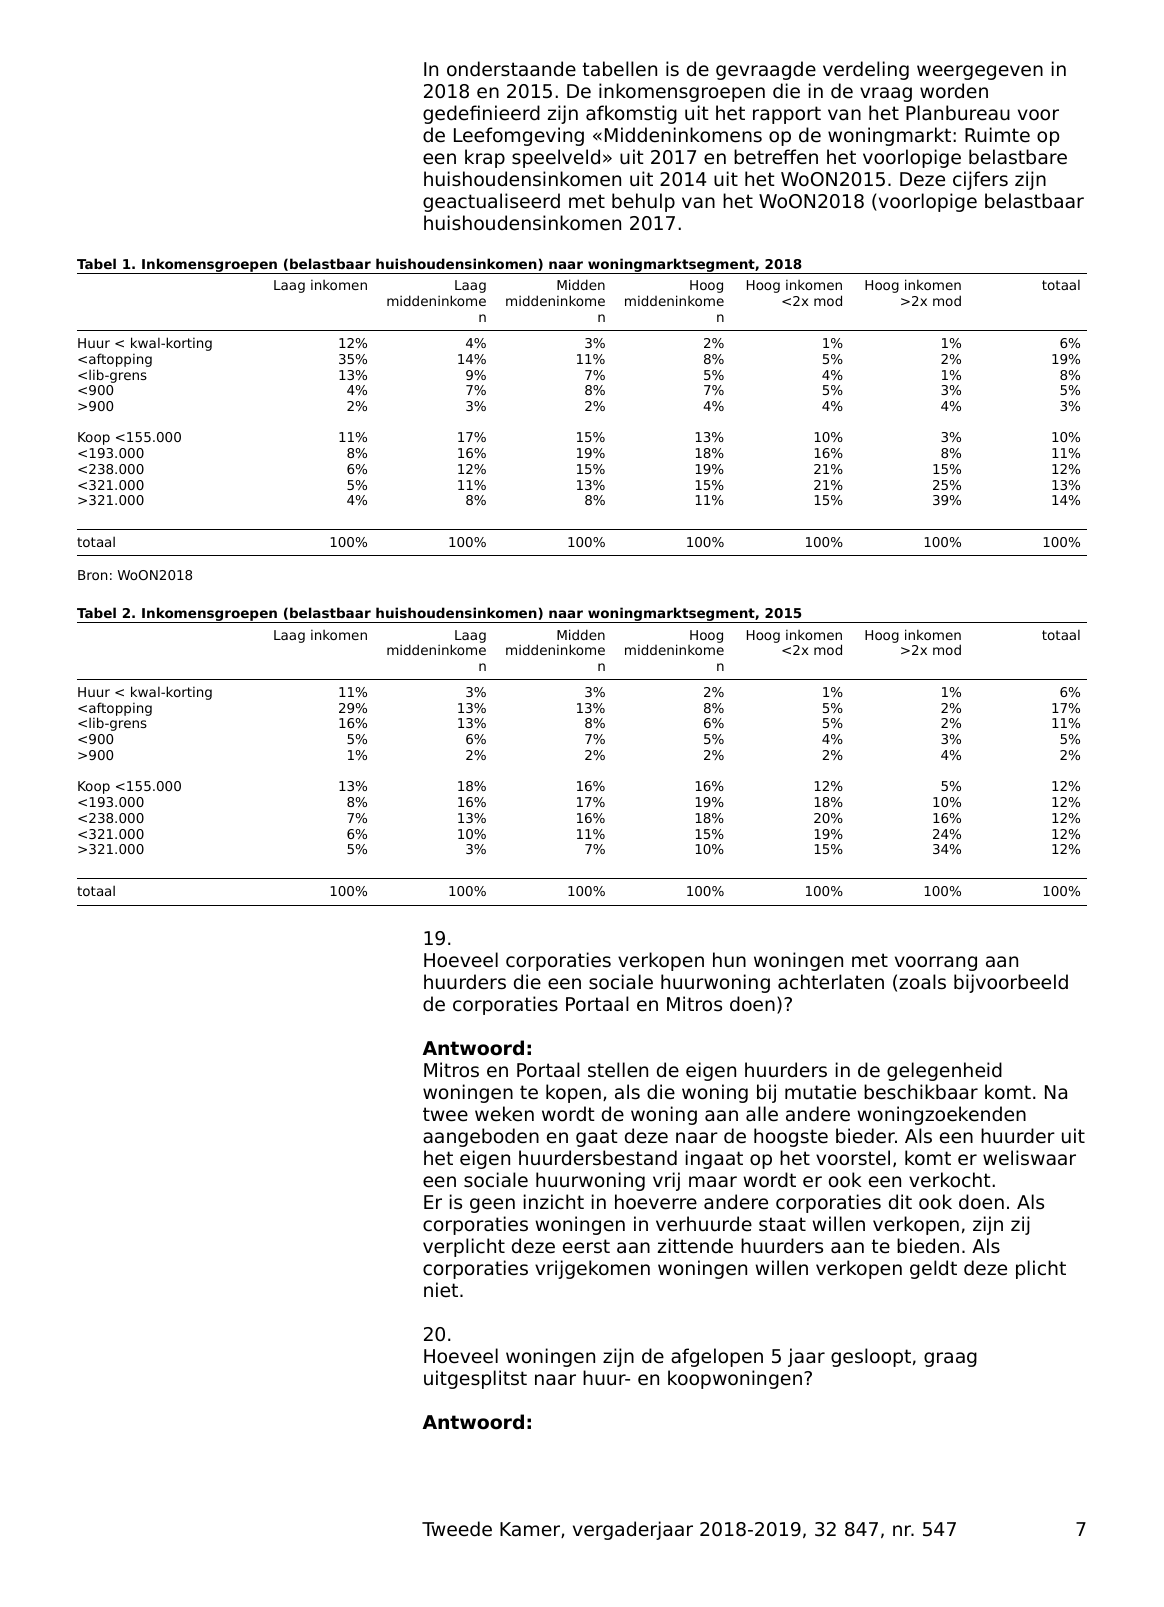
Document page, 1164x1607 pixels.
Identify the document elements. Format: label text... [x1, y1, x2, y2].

text Mitros en Portaal stellen de eigen huurders in de gelegenheid woningen te kopen, als die woning bij mutatie beschikbaar komt. Na twee weken wordt de woning aan alle andere woningzoekenden aangeboden en gaat deze naar de hoogste bieder. Als een huurder uit het eigen huurdersbestand ingaat op het voorstel, komt er weliswaar een sociale huurwoning vrij maar wordt er ook een verkocht. [422, 1060, 1087, 1192]
table_cell Laag middeninkomen [374, 623, 492, 679]
table_cell 7% [374, 383, 492, 399]
table_cell 5% [968, 383, 1087, 399]
table_cell [255, 509, 374, 529]
table_cell 16% [255, 716, 374, 732]
table_cell 19% [611, 462, 730, 477]
table_cell [374, 858, 492, 878]
table_cell totaal [77, 879, 255, 904]
table_cell [493, 858, 611, 878]
table_cell [849, 764, 968, 779]
table_cell 3% [493, 331, 611, 352]
table_cell [849, 415, 968, 430]
table_cell 16% [493, 811, 611, 826]
table_cell 8% [493, 383, 611, 399]
table_cell 11% [493, 352, 611, 367]
table_cell 100% [611, 530, 730, 555]
table_cell 18% [611, 811, 730, 826]
table_cell [77, 274, 255, 330]
table_cell 20% [730, 811, 849, 826]
table_cell 5% [611, 367, 730, 383]
table_cell 10% [374, 826, 492, 842]
table_cell [77, 509, 255, 529]
table_cell 12% [968, 462, 1087, 477]
table_cell 29% [255, 701, 374, 716]
table_cell 5% [730, 701, 849, 716]
table_cell 6% [968, 331, 1087, 352]
table_cell 100% [730, 530, 849, 555]
table_cell 13% [255, 367, 374, 383]
table_cell 4% [255, 493, 374, 509]
table_cell totaal [77, 530, 255, 555]
table_cell 3% [849, 430, 968, 446]
table_cell 8% [374, 493, 492, 509]
table_cell <lib-grens [77, 716, 255, 732]
table_cell [493, 764, 611, 779]
table_cell 12% [968, 842, 1087, 858]
table_cell <238.000 [77, 811, 255, 826]
text 19. [422, 928, 1087, 950]
table_cell 5% [611, 732, 730, 748]
table_cell 12% [968, 779, 1087, 795]
table_cell >900 [77, 748, 255, 763]
table_cell 100% [968, 879, 1087, 904]
table_cell <238.000 [77, 462, 255, 477]
table_cell 2% [849, 352, 968, 367]
table_cell 24% [849, 826, 968, 842]
table_cell 8% [255, 795, 374, 811]
text In onderstaande tabellen is de gevraagde verdeling weergegeven in 2018 en 2015. De inkomensgroepen die in de vraag worden gedefinieerd zijn afkomstig uit het rapport van het Planbureau voor de Leefomgeving «Middeninkomens op de woningmarkt: Ruimte op een krap speelveld» uit 2017 en betreffen het voorlopige belastbare huishoudensinkomen uit 2014 uit het WoON2015. Deze cijfers zijn geactualiseerd met behulp van het WoON2018 (voorlopige belastbaar huishoudensinkomen 2017. [422, 59, 1087, 235]
table_cell 4% [849, 748, 968, 763]
table_cell Hoog inkomen >2x mod [849, 274, 968, 330]
table_cell totaal [968, 274, 1087, 330]
table_cell 11% [968, 446, 1087, 462]
table_cell <193.000 [77, 795, 255, 811]
table_cell 10% [730, 430, 849, 446]
table_cell <lib-grens [77, 367, 255, 383]
table_cell [374, 509, 492, 529]
table_cell 7% [493, 732, 611, 748]
table_cell [730, 415, 849, 430]
table_cell 10% [611, 842, 730, 858]
table_cell [611, 415, 730, 430]
table_cell 8% [849, 446, 968, 462]
table_cell 11% [255, 430, 374, 446]
table_cell Huur < kwal-korting [77, 331, 255, 352]
table_cell 2% [611, 748, 730, 763]
table_cell Koop <155.000 [77, 779, 255, 795]
table_cell 4% [730, 399, 849, 414]
table_cell [493, 415, 611, 430]
table_cell 18% [730, 795, 849, 811]
table_cell Bron: WoON2018 [77, 556, 1087, 584]
table_cell 14% [968, 493, 1087, 509]
table_cell 4% [374, 331, 492, 352]
text Antwoord: [422, 1412, 1087, 1434]
table_cell [77, 764, 255, 779]
table_cell 11% [968, 716, 1087, 732]
table_cell 8% [611, 352, 730, 367]
table_cell 13% [493, 701, 611, 716]
table_cell 21% [730, 462, 849, 477]
table_cell 1% [730, 331, 849, 352]
table_cell 100% [374, 530, 492, 555]
table_cell 2% [730, 748, 849, 763]
table_cell 13% [374, 716, 492, 732]
table_cell totaal [968, 623, 1087, 679]
text Hoeveel corporaties verkopen hun woningen met voorrang aan huurders die een sociale huurwoning achterlaten (zoals bijvoorbeeld de corporaties Portaal en Mitros doen)? [422, 950, 1087, 1016]
table_cell 15% [493, 462, 611, 477]
table_cell 13% [374, 811, 492, 826]
table_cell <aftopping [77, 701, 255, 716]
table_cell 25% [849, 478, 968, 493]
table_cell Hoog middeninkomen [611, 274, 730, 330]
table_cell 5% [730, 383, 849, 399]
text Hoeveel woningen zijn de afgelopen 5 jaar gesloopt, graag uitgesplitst naar huur- en koopwoningen? [422, 1346, 1087, 1390]
table_cell Hoog inkomen <2x mod [730, 623, 849, 679]
table_cell Hoog inkomen <2x mod [730, 274, 849, 330]
table_cell >321.000 [77, 842, 255, 858]
table_cell 2% [849, 716, 968, 732]
table_cell 3% [968, 399, 1087, 414]
table_cell [611, 509, 730, 529]
table_cell Hoog middeninkomen [611, 623, 730, 679]
table_cell [968, 764, 1087, 779]
table_cell 100% [730, 879, 849, 904]
table_cell 19% [493, 446, 611, 462]
table_cell 14% [374, 352, 492, 367]
table_cell 13% [374, 701, 492, 716]
table_cell 10% [968, 430, 1087, 446]
text Er is geen inzicht in hoeverre andere corporaties dit ook doen. Als corporaties woningen in verhuurde staat willen verkopen, zijn zij verplicht deze eerst aan zittende huurders aan te bieden. Als corporaties vrijgekomen woningen willen verkopen geldt deze plicht niet. [422, 1192, 1087, 1302]
table_cell 7% [493, 842, 611, 858]
table_cell 16% [374, 795, 492, 811]
table_cell 12% [968, 795, 1087, 811]
table_cell 1% [255, 748, 374, 763]
table_cell 12% [968, 811, 1087, 826]
table_cell Laag inkomen [255, 274, 374, 330]
table_cell 9% [374, 367, 492, 383]
table_cell 16% [493, 779, 611, 795]
table_cell 100% [374, 879, 492, 904]
table_cell [849, 509, 968, 529]
table_cell 15% [849, 462, 968, 477]
table_cell 4% [730, 367, 849, 383]
table_cell 1% [849, 680, 968, 701]
table_cell [77, 858, 255, 878]
table_cell 12% [730, 779, 849, 795]
table_cell 13% [968, 478, 1087, 493]
table_cell >321.000 [77, 493, 255, 509]
table_cell 39% [849, 493, 968, 509]
table_cell Hoog inkomen >2x mod [849, 623, 968, 679]
table_cell [730, 858, 849, 878]
table_cell 100% [493, 879, 611, 904]
table_cell <321.000 [77, 478, 255, 493]
table_cell 12% [374, 462, 492, 477]
table_cell [611, 764, 730, 779]
table_cell [730, 764, 849, 779]
table_cell 100% [255, 530, 374, 555]
table_cell 16% [849, 811, 968, 826]
table_cell [374, 764, 492, 779]
table_cell 2% [493, 399, 611, 414]
table_cell 4% [849, 399, 968, 414]
table_cell 15% [730, 842, 849, 858]
table_cell 10% [849, 795, 968, 811]
table_cell 11% [493, 826, 611, 842]
table_cell [77, 415, 255, 430]
table_cell 8% [493, 716, 611, 732]
table_cell 1% [849, 367, 968, 383]
table_cell <900 [77, 383, 255, 399]
table_cell 5% [255, 478, 374, 493]
table_cell <aftopping [77, 352, 255, 367]
table_cell 15% [611, 478, 730, 493]
table_cell 13% [493, 478, 611, 493]
table_cell 8% [493, 493, 611, 509]
table_cell 17% [968, 701, 1087, 716]
table_cell [730, 509, 849, 529]
table_cell 8% [968, 367, 1087, 383]
table_cell 3% [493, 680, 611, 701]
table_cell 3% [374, 399, 492, 414]
table_cell 4% [611, 399, 730, 414]
table_cell 100% [849, 530, 968, 555]
table_cell 2% [968, 748, 1087, 763]
table_cell 8% [255, 446, 374, 462]
table_cell 17% [493, 795, 611, 811]
table_cell 7% [493, 367, 611, 383]
table_cell 3% [849, 383, 968, 399]
table_cell 15% [493, 430, 611, 446]
table_cell 6% [968, 680, 1087, 701]
table_cell 17% [374, 430, 492, 446]
table_cell 2% [374, 748, 492, 763]
table_cell 18% [374, 779, 492, 795]
table_cell 2% [611, 680, 730, 701]
text 20. [422, 1324, 1087, 1346]
table_cell Laag inkomen [255, 623, 374, 679]
table_cell 5% [968, 732, 1087, 748]
table_cell 2% [493, 748, 611, 763]
table_cell 6% [374, 732, 492, 748]
table_cell 5% [255, 842, 374, 858]
table_cell 3% [374, 680, 492, 701]
text Antwoord: [422, 1038, 1087, 1060]
table_cell 6% [611, 716, 730, 732]
table_cell Midden middeninkomen [493, 623, 611, 679]
table_cell Laag middeninkomen [374, 274, 492, 330]
table_cell 18% [611, 446, 730, 462]
table_cell 16% [611, 779, 730, 795]
table_cell 5% [730, 716, 849, 732]
table_cell [255, 858, 374, 878]
table_cell 11% [255, 680, 374, 701]
table_cell 16% [374, 446, 492, 462]
table_cell 12% [968, 826, 1087, 842]
table_cell 3% [849, 732, 968, 748]
table_header Tabel 2. Inkomensgroepen (belastbaar huishoudensinkomen) naar woningmarktsegment, 2015 [77, 606, 1087, 622]
table_header Tabel 1. Inkomensgroepen (belastbaar huishoudensinkomen) naar woningmarktsegment, 2018 [77, 257, 1087, 272]
table_cell 100% [255, 879, 374, 904]
table_cell 2% [255, 399, 374, 414]
table_cell 21% [730, 478, 849, 493]
table_cell 19% [968, 352, 1087, 367]
table_cell 3% [374, 842, 492, 858]
table_cell 35% [255, 352, 374, 367]
table_cell [968, 415, 1087, 430]
table_cell 5% [255, 732, 374, 748]
table_cell 13% [611, 430, 730, 446]
table_cell [493, 509, 611, 529]
table_cell 100% [611, 879, 730, 904]
table_cell 34% [849, 842, 968, 858]
table_cell <900 [77, 732, 255, 748]
table_cell 1% [849, 331, 968, 352]
table_cell 13% [255, 779, 374, 795]
table_cell 7% [255, 811, 374, 826]
table_cell [968, 509, 1087, 529]
table_cell 16% [730, 446, 849, 462]
table_cell 19% [730, 826, 849, 842]
table_cell [611, 858, 730, 878]
table_cell 1% [730, 680, 849, 701]
table_cell 2% [849, 701, 968, 716]
table_cell [374, 415, 492, 430]
table_cell [849, 858, 968, 878]
table_cell 4% [730, 732, 849, 748]
table_cell 5% [849, 779, 968, 795]
table_cell 11% [374, 478, 492, 493]
table_cell 2% [611, 331, 730, 352]
table_cell Huur < kwal-korting [77, 680, 255, 701]
table_cell 100% [493, 530, 611, 555]
table_cell [968, 858, 1087, 878]
table_cell Koop <155.000 [77, 430, 255, 446]
table_cell 100% [849, 879, 968, 904]
table_cell <193.000 [77, 446, 255, 462]
table_cell 15% [611, 826, 730, 842]
table_cell >900 [77, 399, 255, 414]
table_cell [255, 764, 374, 779]
table_cell 15% [730, 493, 849, 509]
table_cell 6% [255, 826, 374, 842]
table_cell 19% [611, 795, 730, 811]
table_cell 6% [255, 462, 374, 477]
table_cell 7% [611, 383, 730, 399]
table_cell 100% [968, 530, 1087, 555]
table_cell 11% [611, 493, 730, 509]
table_cell 8% [611, 701, 730, 716]
table_cell <321.000 [77, 826, 255, 842]
table_cell [77, 623, 255, 679]
table_cell 5% [730, 352, 849, 367]
table_cell Midden middeninkomen [493, 274, 611, 330]
table_cell [255, 415, 374, 430]
table_cell 4% [255, 383, 374, 399]
table_cell 12% [255, 331, 374, 352]
